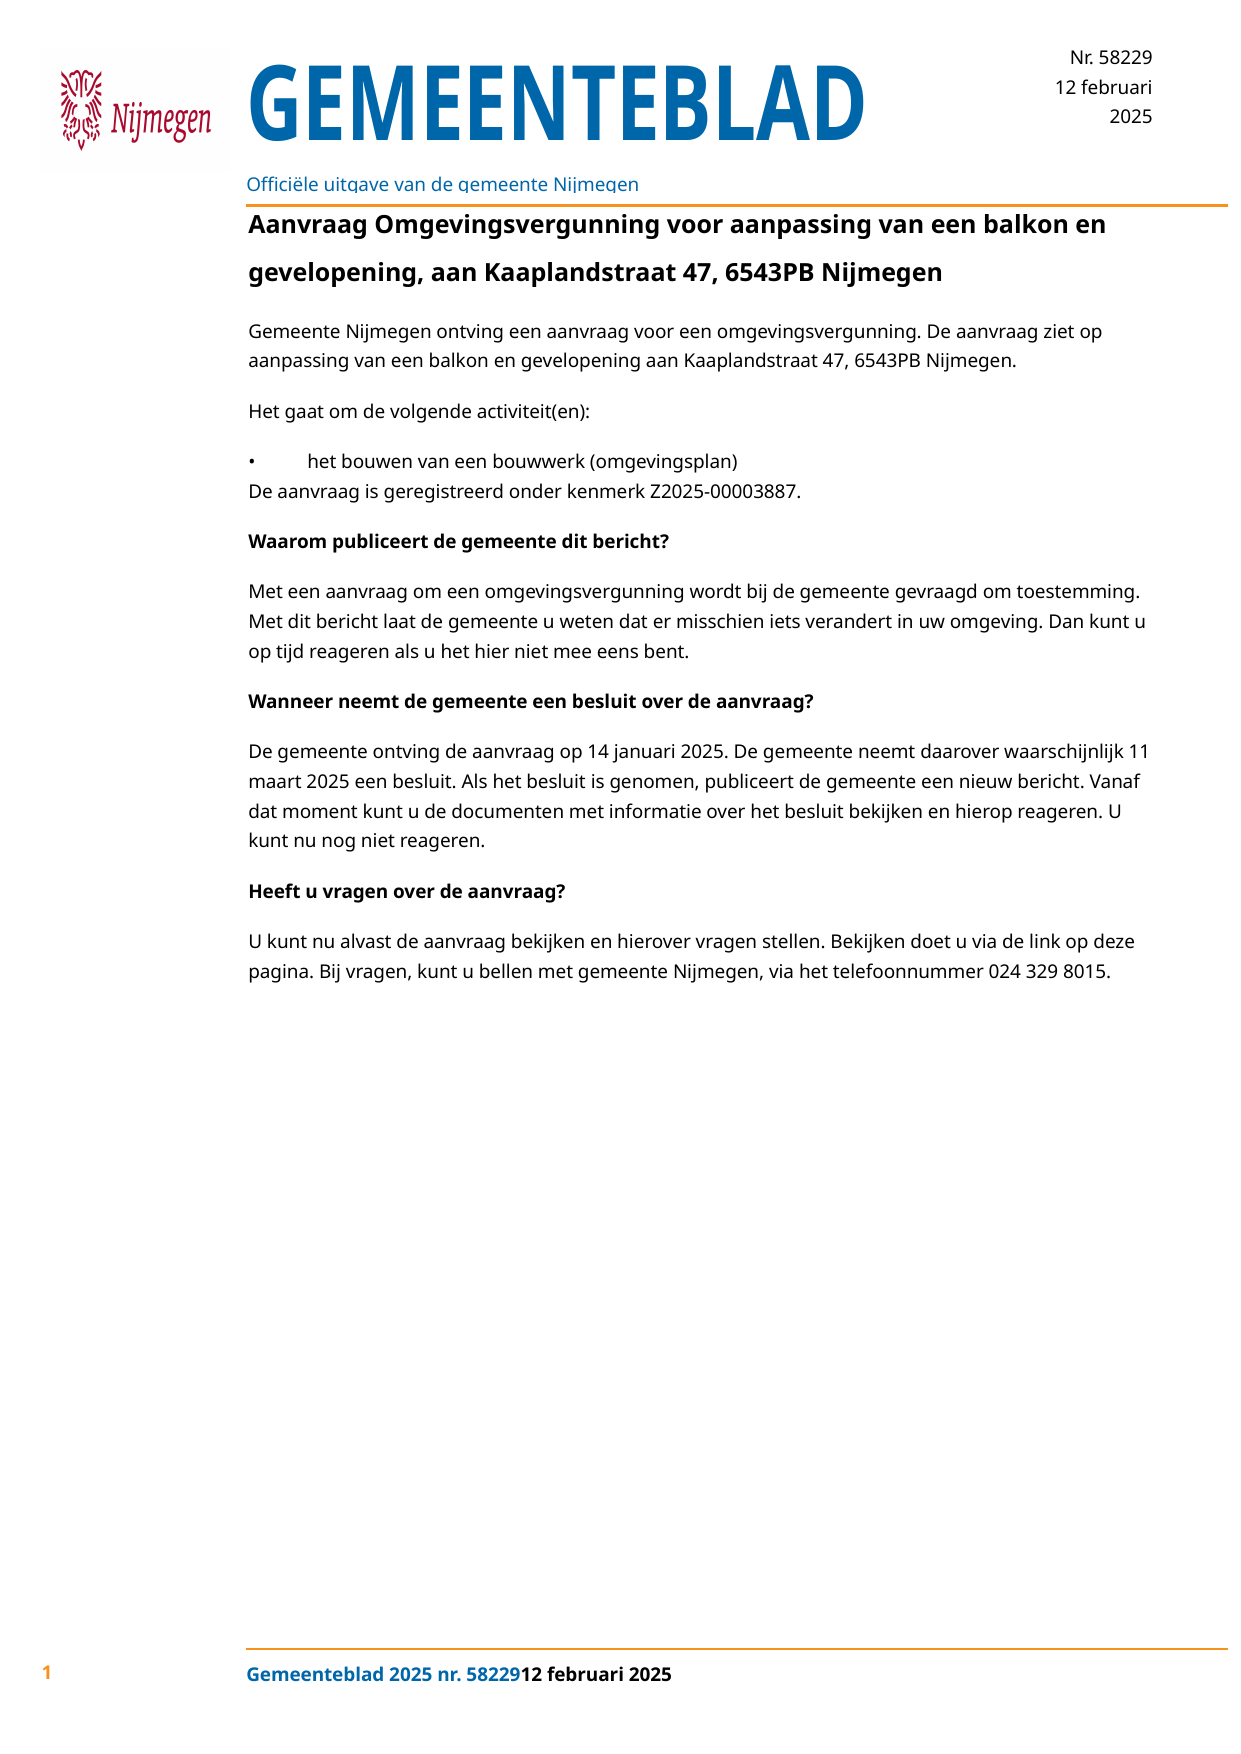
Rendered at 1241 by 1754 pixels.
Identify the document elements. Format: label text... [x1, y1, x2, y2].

text De gemeente ontving de aanvraag op 14 januari 2025. De gemeente neemt daarover waarschijnlijk 11 maart 2025 een besluit. Als het besluit is genomen, publiceert de gemeente een nieuw bericht. Vanaf dat moment kunt u de documenten met informatie over het besluit bekijken en hierop reageren. U kunt nu nog niet reageren. [248, 739, 1152, 853]
list het bouwen van een bouwwerk (omgevingsplan) [248, 448, 1152, 474]
text Het gaat om de volgende activiteit(en): [248, 398, 1152, 424]
text U kunt nu alvast de aanvraag bekijken en hierover vragen stellen. Bekijken doet u via de link op deze pagina. Bij vragen, kunt u bellen met gemeente Nijmegen, via het telefoonnummer 024 329 8015. [248, 928, 1152, 984]
text Met een aanvraag om een omgevingsvergunning wordt bij de gemeente gevraagd om toestemming. Met dit bericht laat de gemeente u weten dat er misschien iets verandert in uw omgeving. Dan kunt u op tijd reageren als u het hier niet mee eens bent. [248, 579, 1152, 664]
text Waarom publiceert de gemeente dit bericht? [248, 528, 1152, 554]
text Aanvraag Omgevingsvergunning voor aanpassing van een balkon en gevelopening, aan Kaaplandstraat 47, 6543PB Nijmegen [248, 207, 1152, 288]
text Wanneer neemt de gemeente een besluit over de aanvraag? [248, 688, 1152, 714]
text De aanvraag is geregistreerd onder kenmerk Z2025-00003887. [248, 478, 1152, 504]
text Gemeente Nijmegen ontving een aanvraag voor een omgevingsvergunning. De aanvraag ziet op aanpassing van een balkon en gevelopening aan Kaaplandstraat 47, 6543PB Nijmegen. [248, 318, 1152, 373]
text Heeft u vragen over de aanvraag? [248, 878, 1152, 904]
picture [41, 47, 231, 172]
